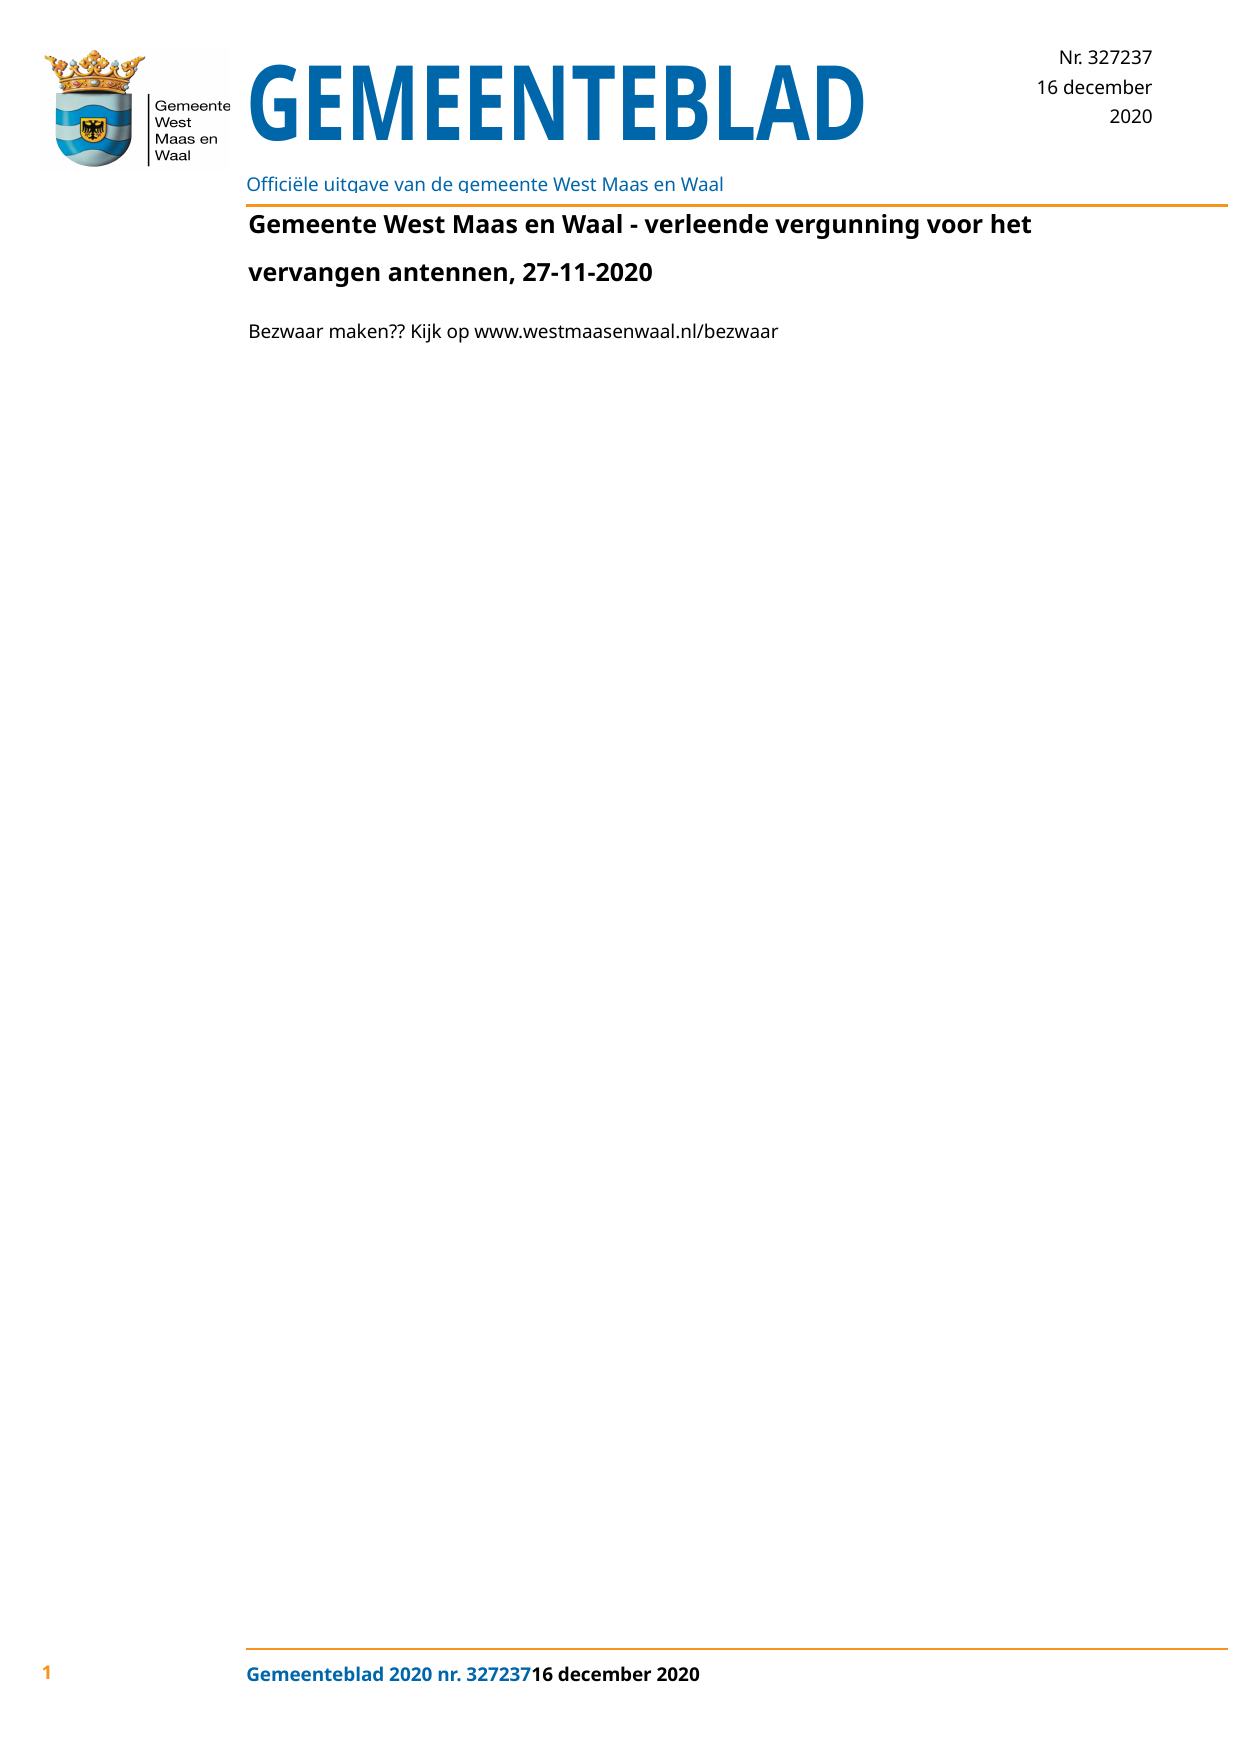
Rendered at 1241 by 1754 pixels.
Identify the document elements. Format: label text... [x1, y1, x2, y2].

text Gemeente West Maas en Waal - verleende vergunning voor het vervangen antennen, 27-11-2020 [248, 207, 1152, 288]
picture [41, 47, 231, 172]
text Bezwaar maken?? Kijk op www.westmaasenwaal.nl/bezwaar [248, 318, 1152, 344]
